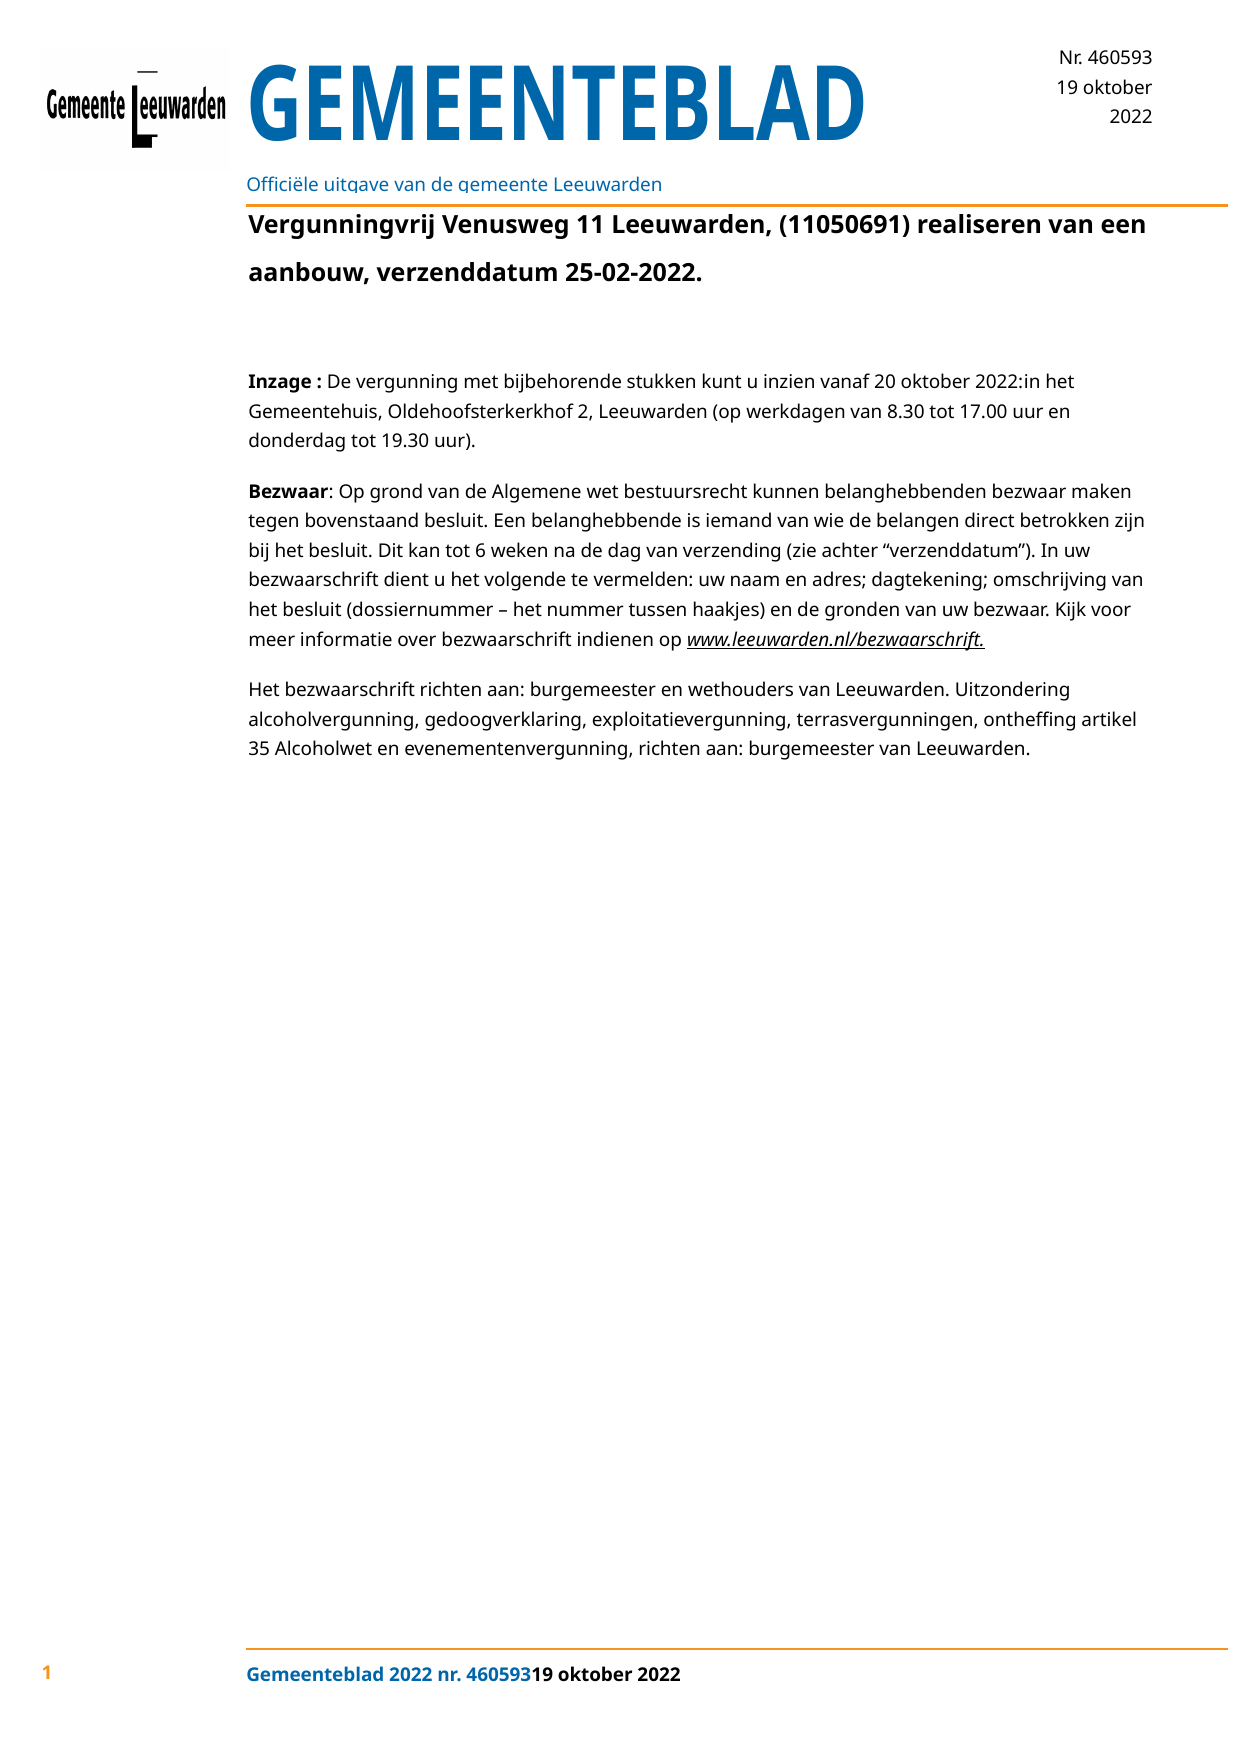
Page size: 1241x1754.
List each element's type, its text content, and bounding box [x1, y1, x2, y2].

text Vergunningvrij Venusweg 11 Leeuwarden, (11050691) realiseren van een aanbouw, verzenddatum 25-02-2022. [248, 207, 1152, 288]
picture [41, 47, 231, 172]
text Inzage : De vergunning met bijbehorende stukken kunt u inzien vanaf 20 oktober 2022:in het Gemeentehuis, Oldehoofsterkerkhof 2, Leeuwarden (op werkdagen van 8.30 tot 17.00 uur en donderdag tot 19.30 uur). [248, 368, 1152, 453]
text Bezwaar: Op grond van de Algemene wet bestuursrecht kunnen belanghebbenden bezwaar maken tegen bovenstaand besluit. Een belanghebbende is iemand van wie de belangen direct betrokken zijn bij het besluit. Dit kan tot 6 weken na de dag van verzending (zie achter “verzenddatum”). In uw bezwaarschrift dient u het volgende te vermelden: uw naam en adres; dagtekening; omschrijving van het besluit (dossiernummer – het nummer tussen haakjes) en de gronden van uw bezwaar. Kijk voor meer informatie over bezwaarschrift indienen op www.leeuwarden.nl/bezwaarschrift. [248, 478, 1152, 652]
text Het bezwaarschrift richten aan: burgemeester en wethouders van Leeuwarden. Uitzondering alcoholvergunning, gedoogverklaring, exploitatievergunning, terrasvergunningen, ontheffing artikel 35 Alcoholwet en evenementenvergunning, richten aan: burgemeester van Leeuwarden. [248, 676, 1152, 761]
